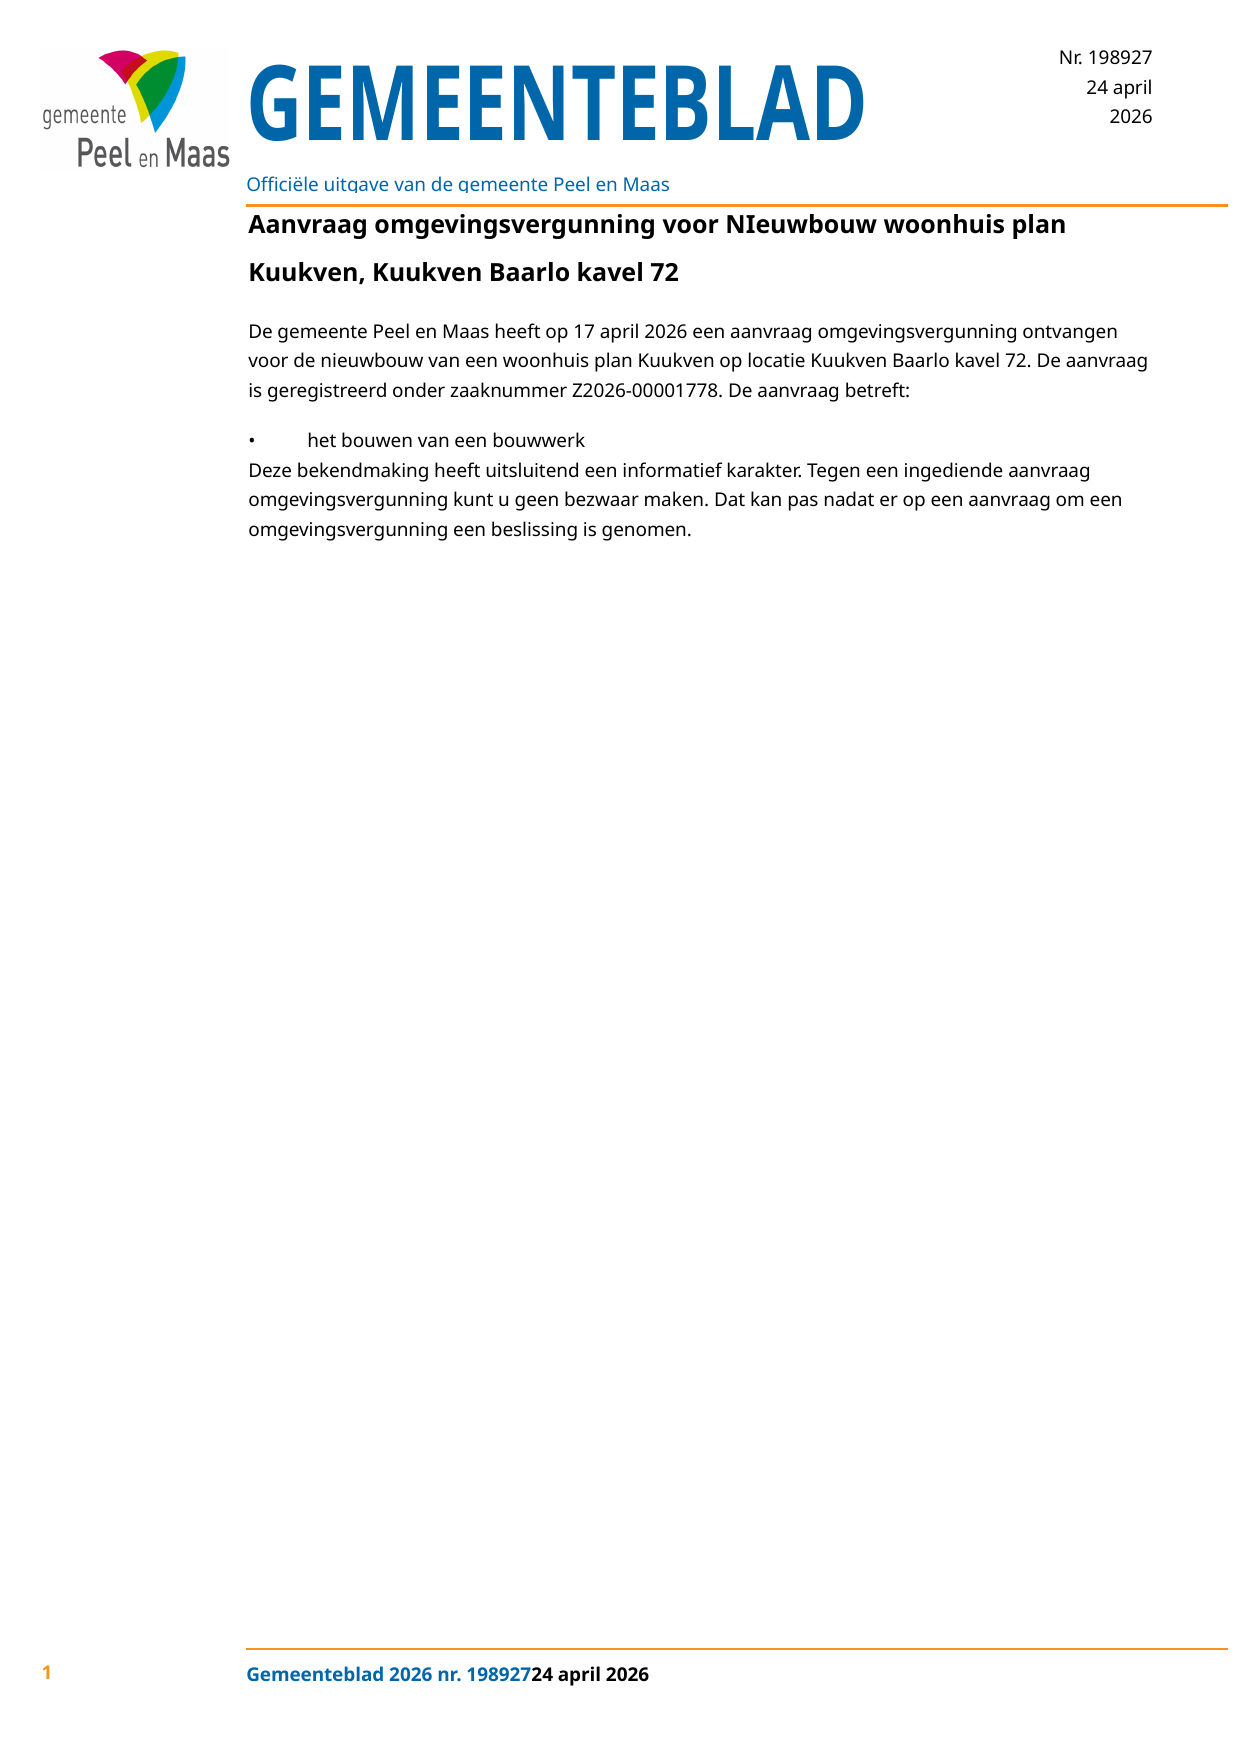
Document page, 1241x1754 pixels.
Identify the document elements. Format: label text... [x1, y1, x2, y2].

text Aanvraag omgevingsvergunning voor NIeuwbouw woonhuis plan Kuukven, Kuukven Baarlo kavel 72 [248, 207, 1152, 288]
text Deze bekendmaking heeft uitsluitend een informatief karakter. Tegen een ingediende aanvraag omgevingsvergunning kunt u geen bezwaar maken. Dat kan pas nadat er op een aanvraag om een omgevingsvergunning een beslissing is genomen. [248, 457, 1152, 542]
list het bouwen van een bouwwerk [248, 427, 1152, 453]
text De gemeente Peel en Maas heeft op 17 april 2026 een aanvraag omgevingsvergunning ontvangen voor de nieuwbouw van een woonhuis plan Kuukven op locatie Kuukven Baarlo kavel 72. De aanvraag is geregistreerd onder zaaknummer Z2026-00001778. De aanvraag betreft: [248, 318, 1152, 403]
picture [41, 47, 231, 172]
